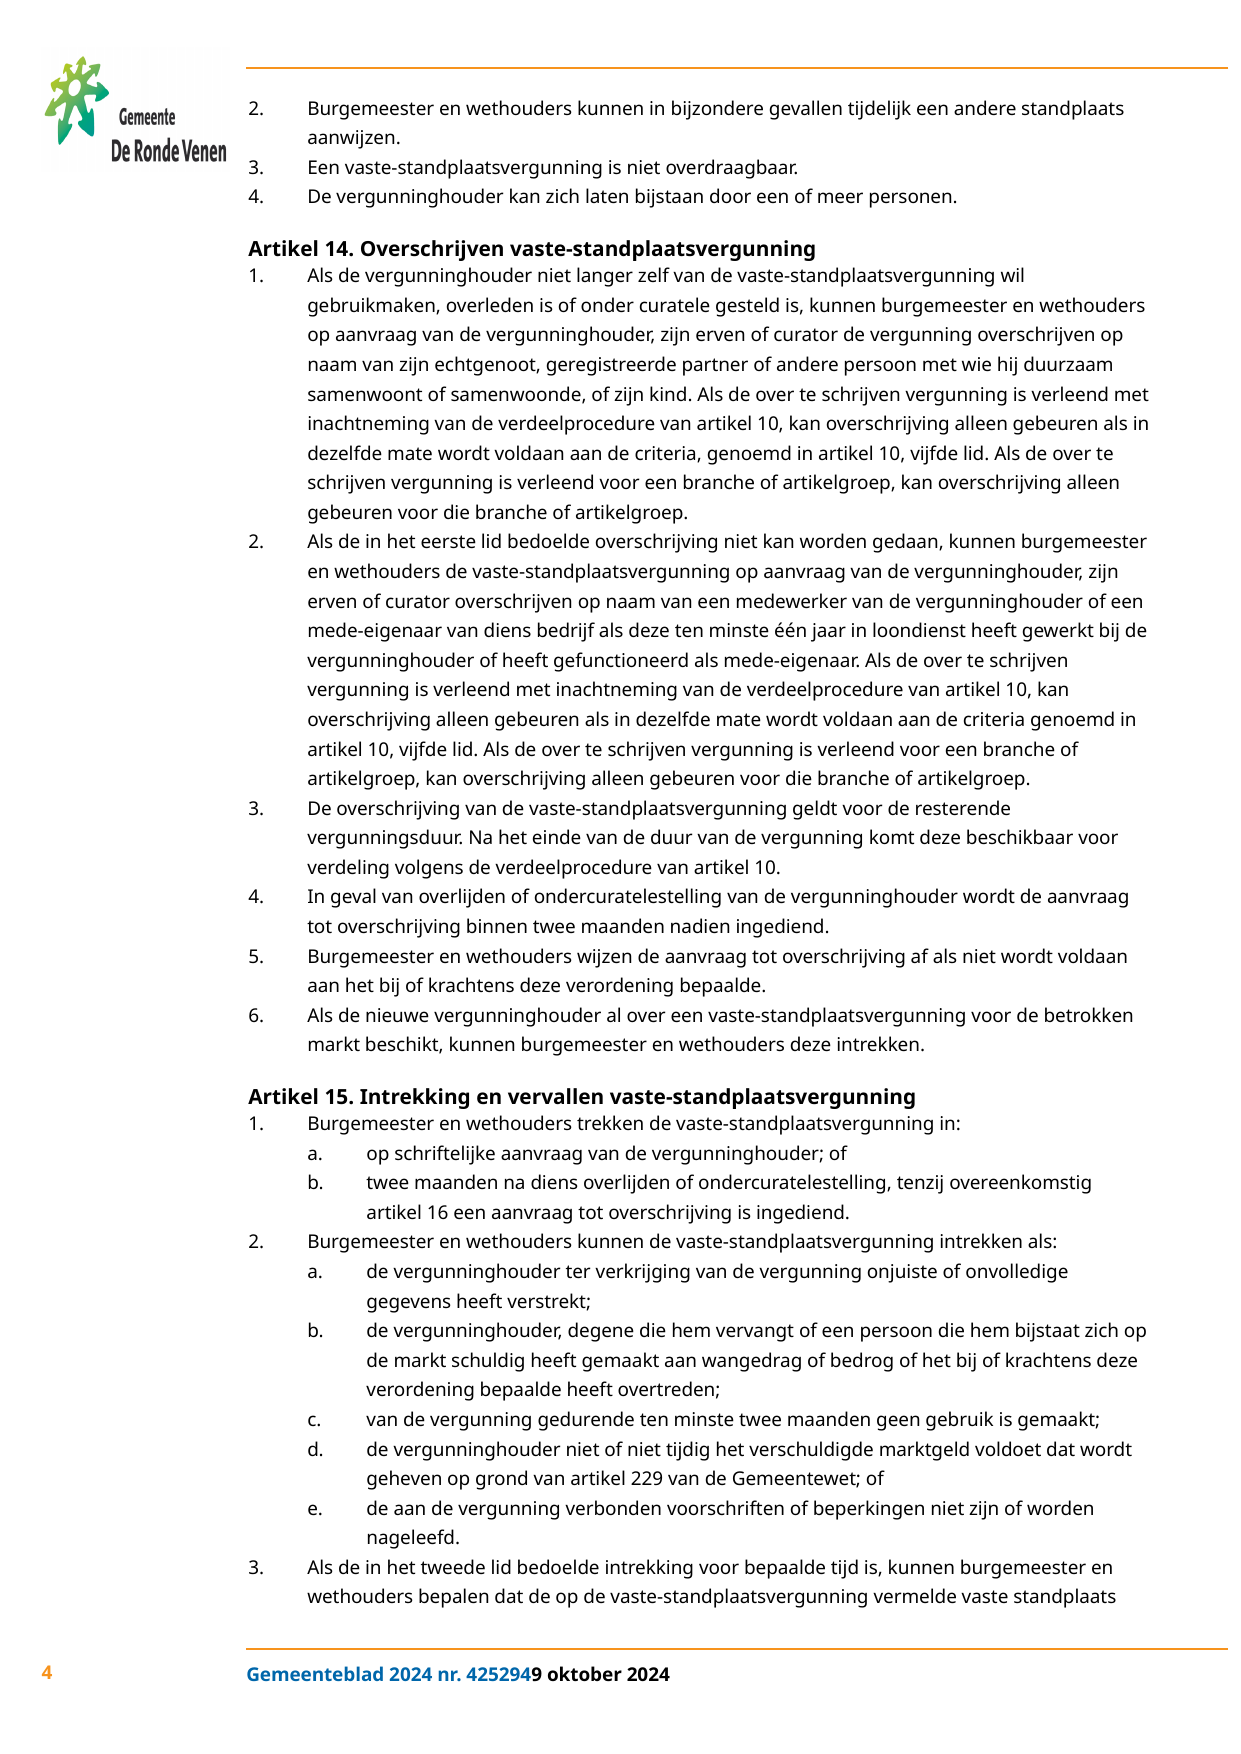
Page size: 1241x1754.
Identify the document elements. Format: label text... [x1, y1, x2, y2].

list op schriftelijke aanvraag van de vergunninghouder; of [307, 1140, 1152, 1166]
list de vergunninghouder, degene die hem vervangt of een persoon die hem bijstaat zich op de markt schuldig heeft gemaakt aan wangedrag of bedrog of het bij of krachtens deze verordening bepaalde heeft overtreden; [307, 1317, 1152, 1402]
list Als de nieuwe vergunninghouder al over een vaste-standplaatsvergunning voor de betrokken markt beschikt, kunnen burgemeester en wethouders deze intrekken. [248, 1002, 1152, 1057]
list Een vaste-standplaatsvergunning is niet overdraagbaar. [248, 154, 1152, 180]
list Burgemeester en wethouders trekken de vaste-standplaatsvergunning in: [248, 1110, 1152, 1136]
list de vergunninghouder ter verkrijging van de vergunning onjuiste of onvolledige gegevens heeft verstrekt; [307, 1258, 1152, 1314]
list In geval van overlijden of ondercuratelestelling van de vergunninghouder wordt de aanvraag tot overschrijving binnen twee maanden nadien ingediend. [248, 884, 1152, 939]
list De vergunninghouder kan zich laten bijstaan door een of meer personen. [248, 183, 1152, 209]
list Burgemeester en wethouders kunnen in bijzondere gevallen tijdelijk een andere standplaats aanwijzen. [248, 95, 1152, 150]
list Als de in het eerste lid bedoelde overschrijving niet kan worden gedaan, kunnen burgemeester en wethouders de vaste-standplaatsvergunning op aanvraag van de vergunninghouder, zijn erven of curator overschrijven op naam van een medewerker van de vergunninghouder of een mede-eigenaar van diens bedrijf als deze ten minste één jaar in loondienst heeft gewerkt bij de vergunninghouder of heeft gefunctioneerd als mede-eigenaar. Als de over te schrijven vergunning is verleend met inachtneming van de verdeelprocedure van artikel 10, kan overschrijving alleen gebeuren als in dezelfde mate wordt voldaan aan de criteria genoemd in artikel 10, vijfde lid. Als de over te schrijven vergunning is verleend voor een branche of artikelgroep, kan overschrijving alleen gebeuren voor die branche of artikelgroep. [248, 529, 1152, 791]
list Burgemeester en wethouders wijzen de aanvraag tot overschrijving af als niet wordt voldaan aan het bij of krachtens deze verordening bepaalde. [248, 943, 1152, 998]
list Als de vergunninghouder niet langer zelf van de vaste-standplaatsvergunning wil gebruikmaken, overleden is of onder curatele gesteld is, kunnen burgemeester en wethouders op aanvraag van de vergunninghouder, zijn erven of curator de vergunning overschrijven op naam van zijn echtgenoot, geregistreerde partner of andere persoon met wie hij duurzaam samenwoont of samenwoonde, of zijn kind. Als de over te schrijven vergunning is verleend met inachtneming van de verdeelprocedure van artikel 10, kan overschrijving alleen gebeuren als in dezelfde mate wordt voldaan aan de criteria, genoemd in artikel 10, vijfde lid. Als de over te schrijven vergunning is verleend voor een branche of artikelgroep, kan overschrijving alleen gebeuren voor die branche of artikelgroep. [248, 262, 1152, 525]
list Als de in het tweede lid bedoelde intrekking voor bepaalde tijd is, kunnen burgemeester en wethouders bepalen dat de op de vaste-standplaatsvergunning vermelde vaste standplaats [248, 1554, 1152, 1609]
picture [41, 47, 231, 172]
list Burgemeester en wethouders kunnen de vaste-standplaatsvergunning intrekken als: [248, 1229, 1152, 1254]
list twee maanden na diens overlijden of ondercuratelestelling, tenzij overeenkomstig artikel 16 een aanvraag tot overschrijving is ingediend. [307, 1169, 1152, 1225]
list de aan de vergunning verbonden voorschriften of beperkingen niet zijn of worden nageleefd. [307, 1495, 1152, 1550]
list de vergunninghouder niet of niet tijdig het verschuldigde marktgeld voldoet dat wordt geheven op grond van artikel 229 van de Gemeentewet; of [307, 1436, 1152, 1491]
text Artikel 14. Overschrijven vaste-standplaatsvergunning [248, 234, 1152, 262]
list van de vergunning gedurende ten minste twee maanden geen gebruik is gemaakt; [307, 1406, 1152, 1432]
text Artikel 15. Intrekking en vervallen vaste-standplaatsvergunning [248, 1082, 1152, 1110]
list De overschrijving van de vaste-standplaatsvergunning geldt voor de resterende vergunningsduur. Na het einde van de duur van de vergunning komt deze beschikbaar voor verdeling volgens de verdeelprocedure van artikel 10. [248, 795, 1152, 880]
